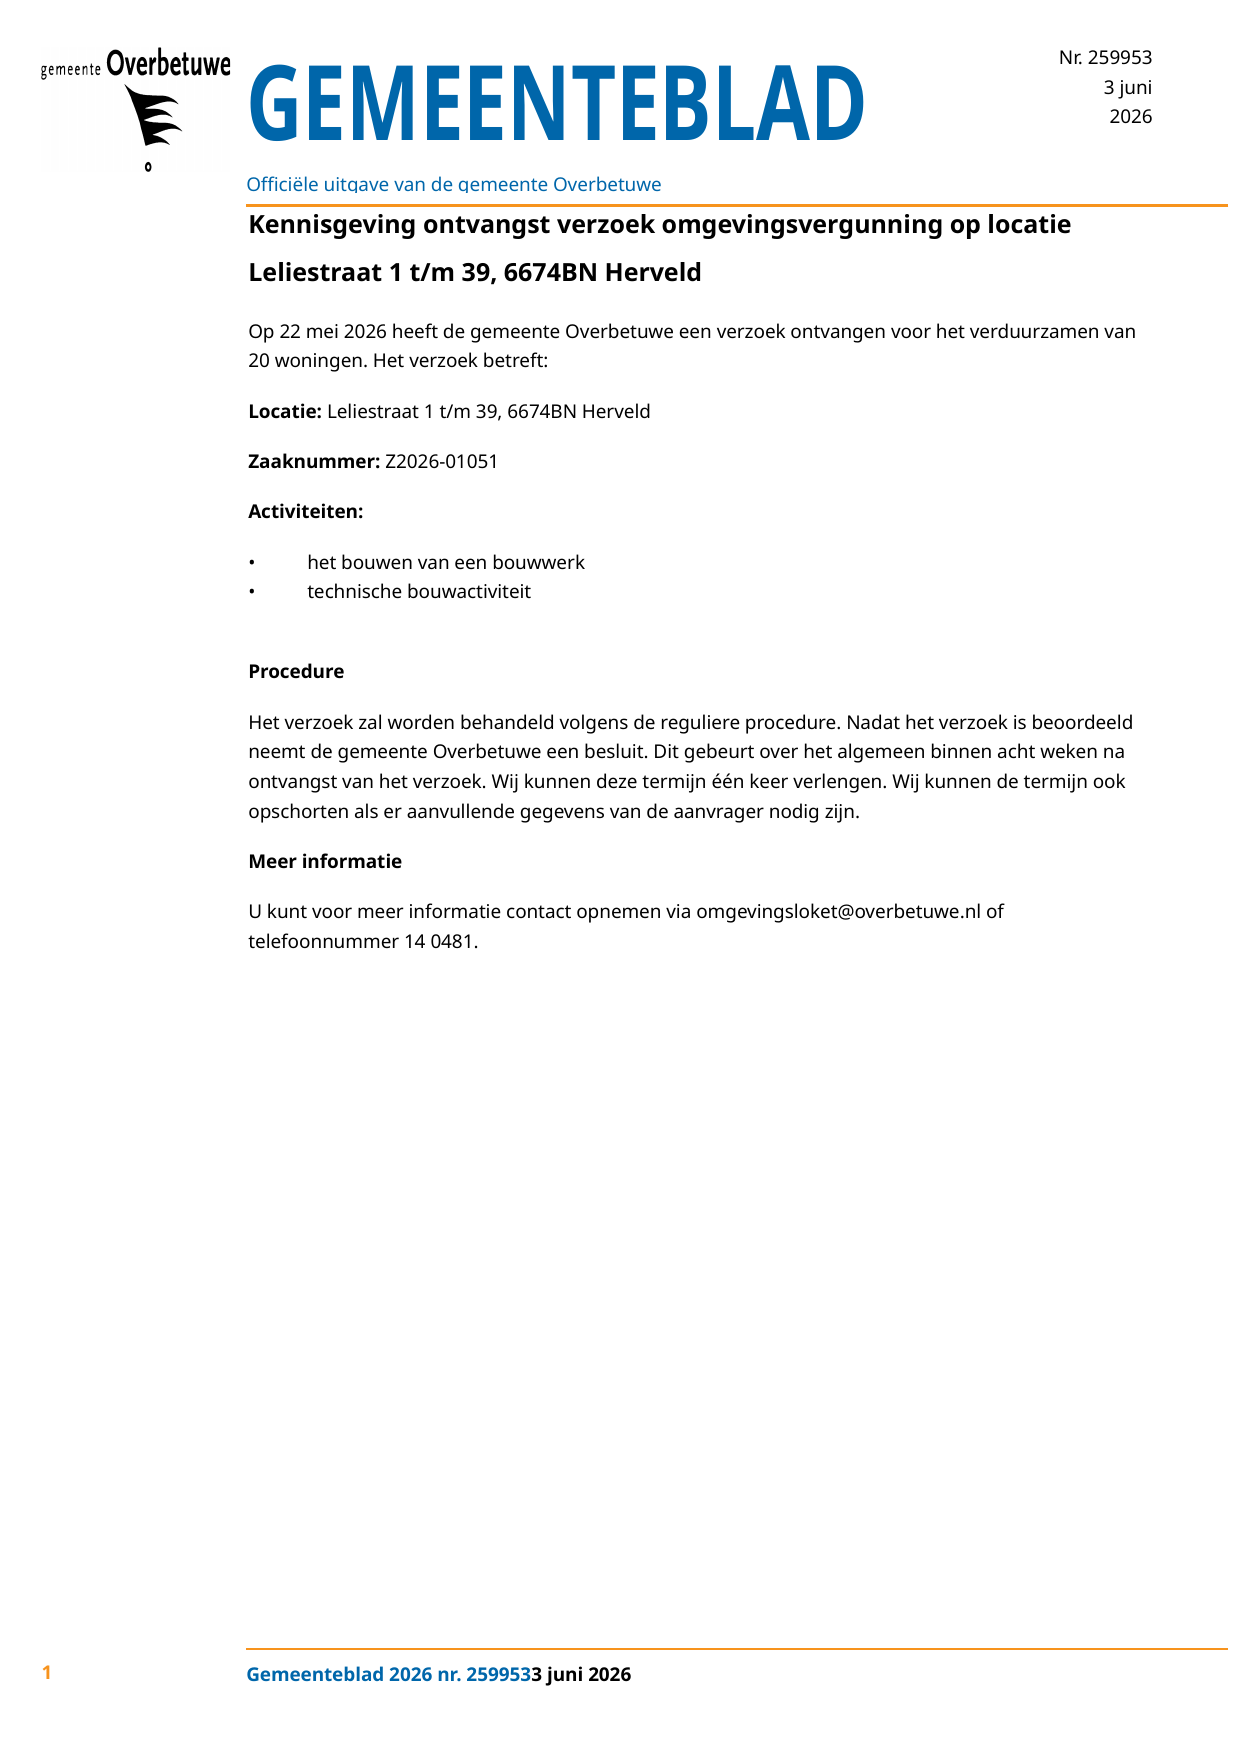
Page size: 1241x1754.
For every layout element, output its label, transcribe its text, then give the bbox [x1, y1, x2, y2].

text Locatie: Leliestraat 1 t/m 39, 6674BN Herveld [248, 398, 1152, 424]
text Zaaknummer: Z2026-01051 [248, 448, 1152, 474]
text Op 22 mei 2026 heeft de gemeente Overbetuwe een verzoek ontvangen voor het verduurzamen van 20 woningen. Het verzoek betreft: [248, 318, 1152, 373]
text Het verzoek zal worden behandeld volgens de reguliere procedure. Nadat het verzoek is beoordeeld neemt de gemeente Overbetuwe een besluit. Dit gebeurt over het algemeen binnen acht weken na ontvangst van het verzoek. Wij kunnen deze termijn één keer verlengen. Wij kunnen de termijn ook opschorten als er aanvullende gegevens van de aanvrager nodig zijn. [248, 709, 1152, 824]
list het bouwen van een bouwwerk [248, 549, 1152, 575]
list technische bouwactiviteit [248, 579, 1152, 604]
text Procedure [248, 659, 1152, 684]
text U kunt voor meer informatie contact opnemen via omgevingsloket@overbetuwe.nl of telefoonnummer 14 0481. [248, 899, 1152, 954]
picture [41, 47, 231, 172]
text Meer informatie [248, 848, 1152, 874]
text Activiteiten: [248, 499, 1152, 524]
text Kennisgeving ontvangst verzoek omgevingsvergunning op locatie Leliestraat 1 t/m 39, 6674BN Herveld [248, 207, 1152, 288]
